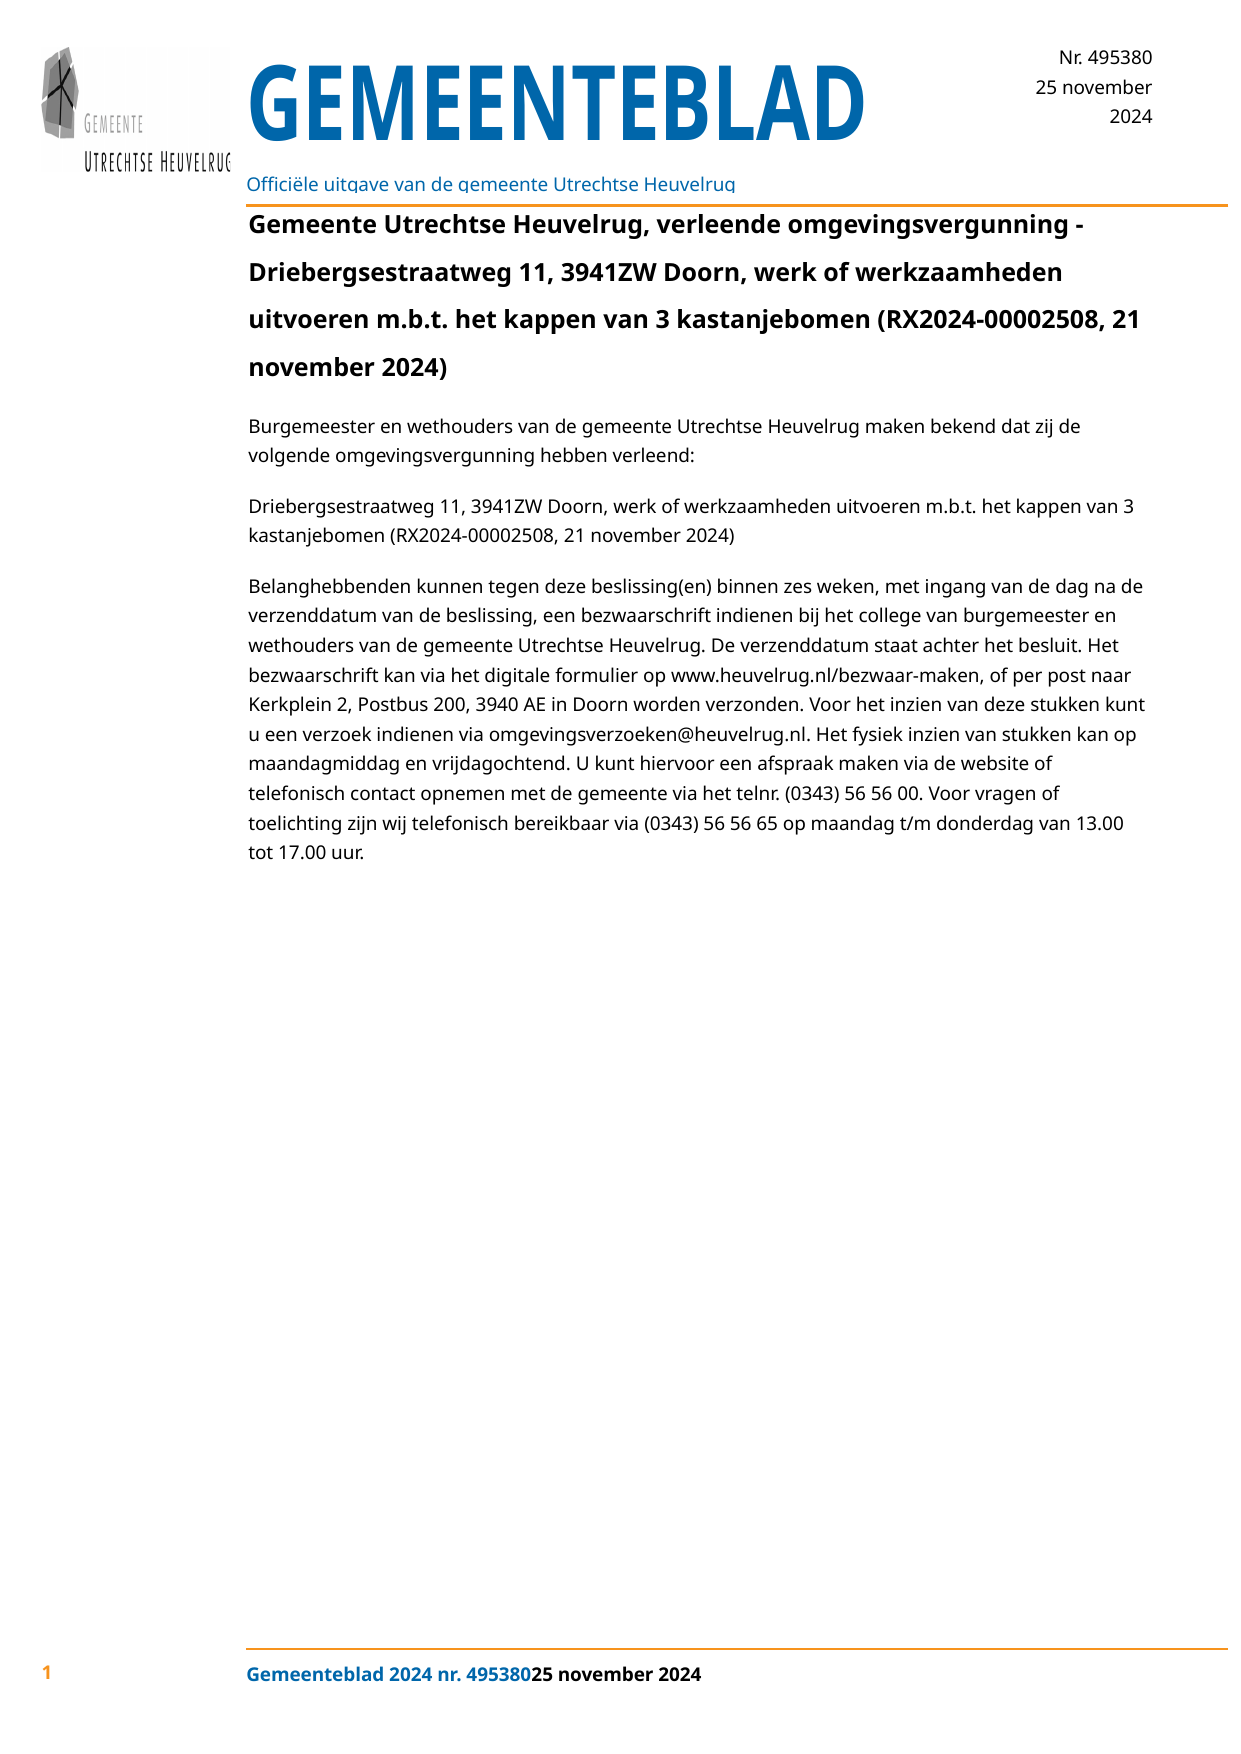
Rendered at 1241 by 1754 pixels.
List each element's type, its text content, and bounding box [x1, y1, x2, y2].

text Burgemeester en wethouders van de gemeente Utrechtse Heuvelrug maken bekend dat zij de volgende omgevingsvergunning hebben verleend: [248, 413, 1152, 468]
text Gemeente Utrechtse Heuvelrug, verleende omgevingsvergunning - Driebergsestraatweg 11, 3941ZW Doorn, werk of werkzaamheden uitvoeren m.b.t. het kappen van 3 kastanjebomen (RX2024-00002508, 21 november 2024) [248, 207, 1152, 384]
text Driebergsestraatweg 11, 3941ZW Doorn, werk of werkzaamheden uitvoeren m.b.t. het kappen van 3 kastanjebomen (RX2024-00002508, 21 november 2024) [248, 493, 1152, 548]
picture [41, 47, 231, 172]
text Belanghebbenden kunnen tegen deze beslissing(en) binnen zes weken, met ingang van de dag na de verzenddatum van de beslissing, een bezwaarschrift indienen bij het college van burgemeester en wethouders van de gemeente Utrechtse Heuvelrug. De verzenddatum staat achter het besluit. Het bezwaarschrift kan via het digitale formulier op www.heuvelrug.nl/bezwaar-maken, of per post naar Kerkplein 2, Postbus 200, 3940 AE in Doorn worden verzonden. Voor het inzien van deze stukken kunt u een verzoek indienen via omgevingsverzoeken@heuvelrug.nl. Het fysiek inzien van stukken kan op maandagmiddag en vrijdagochtend. U kunt hiervoor een afspraak maken via de website of telefonisch contact opnemen met de gemeente via het telnr. (0343) 56 56 00. Voor vragen of toelichting zijn wij telefonisch bereikbaar via (0343) 56 56 65 op maandag t/m donderdag van 13.00 tot 17.00 uur. [248, 573, 1152, 865]
